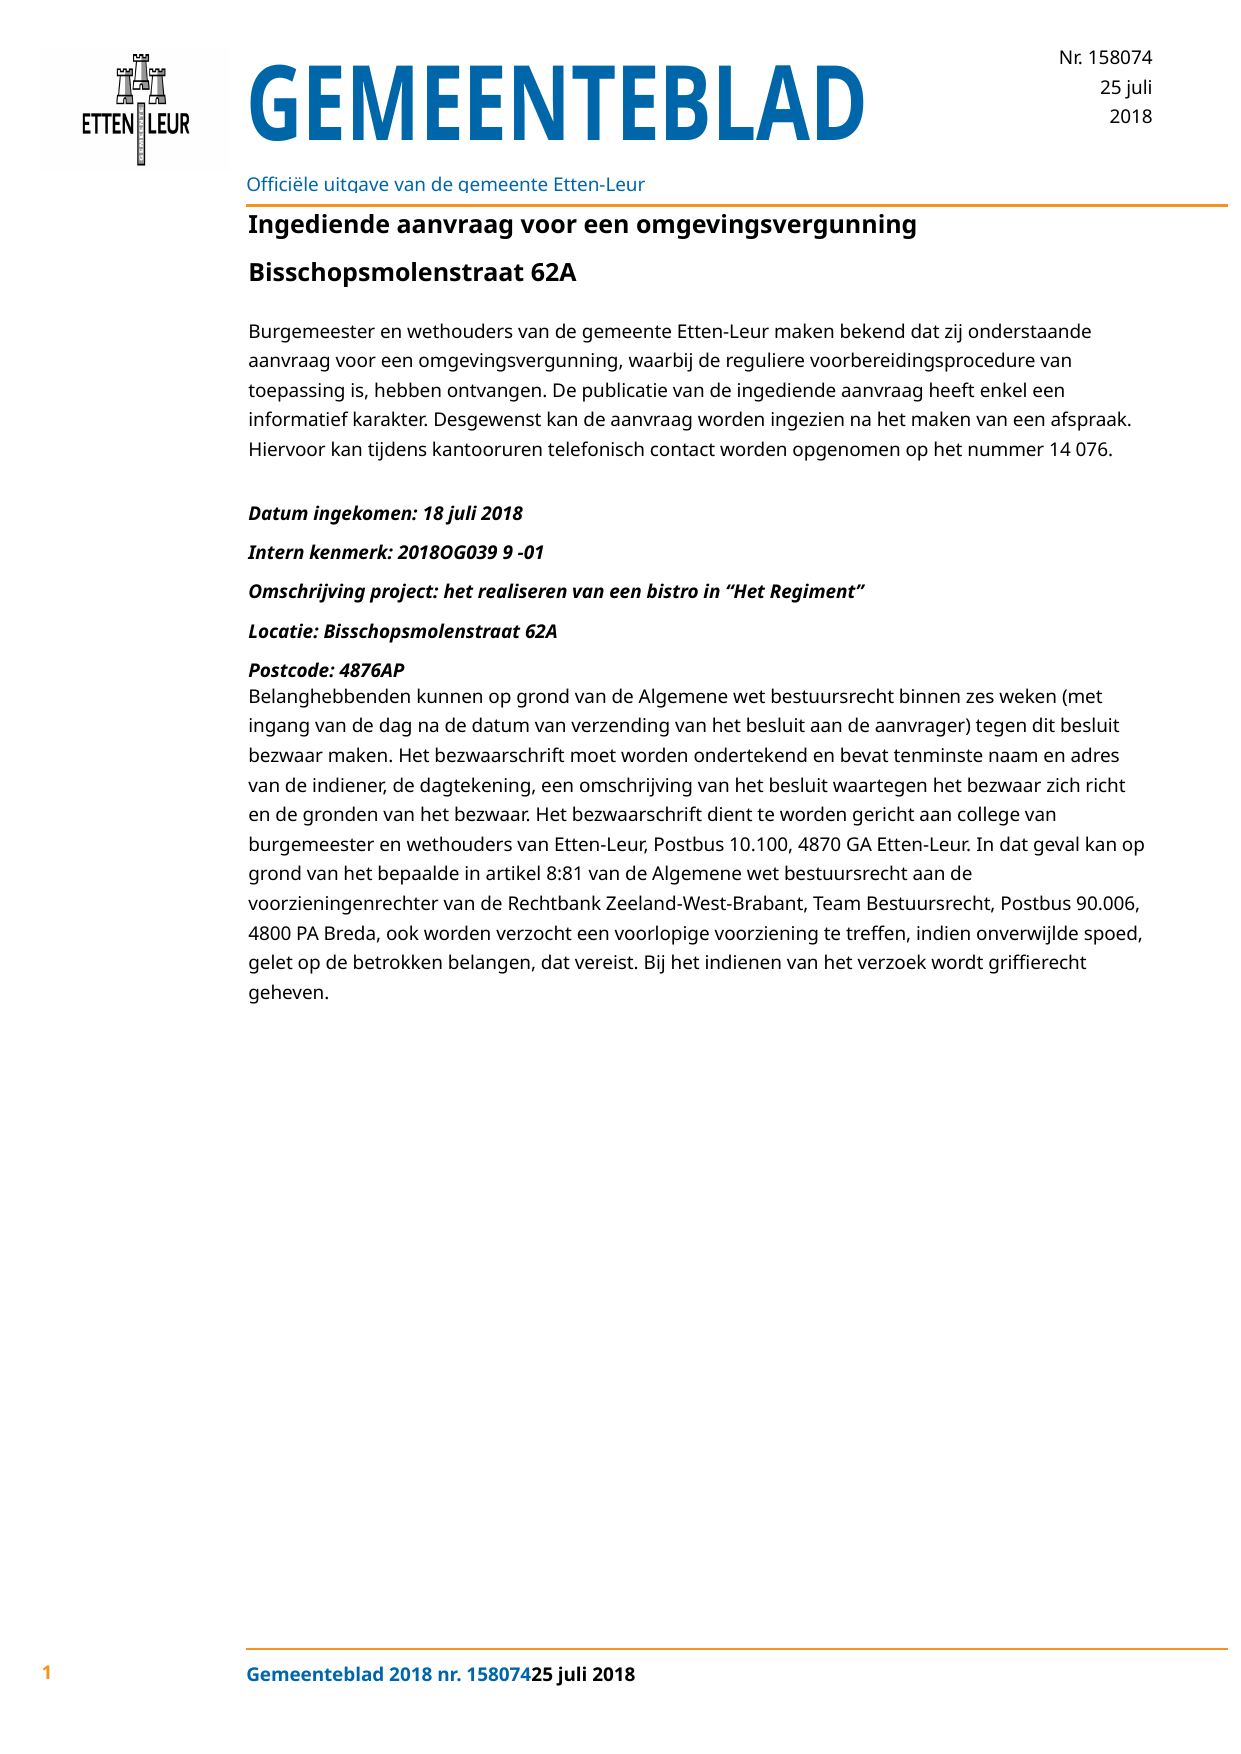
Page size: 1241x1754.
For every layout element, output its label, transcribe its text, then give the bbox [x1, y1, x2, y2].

text Omschrijving project: het realiseren van een bistro in “Het Regiment” [248, 579, 1152, 604]
picture [41, 47, 231, 172]
text Locatie: Bisschopsmolenstraat 62A [248, 618, 1152, 644]
text Postcode: 4876AP [248, 657, 1152, 683]
text Ingediende aanvraag voor een omgevingsvergunning Bisschopsmolenstraat 62A [248, 207, 1152, 288]
text Belanghebbenden kunnen op grond van de Algemene wet bestuursrecht binnen zes weken (met ingang van de dag na de datum van verzending van het besluit aan de aanvrager) tegen dit besluit bezwaar maken. Het bezwaarschrift moet worden ondertekend en bevat tenminste naam en adres van de indiener, de dagtekening, een omschrijving van het besluit waartegen het bezwaar zich richt en de gronden van het bezwaar. Het bezwaarschrift dient te worden gericht aan college van burgemeester en wethouders van Etten-Leur, Postbus 10.100, 4870 GA Etten-Leur. In dat geval kan op grond van het bepaalde in artikel 8:81 van de Algemene wet bestuursrecht aan de voorzieningenrechter van de Rechtbank Zeeland-West-Brabant, Team Bestuursrecht, Postbus 90.006, 4800 PA Breda, ook worden verzocht een voorlopige voorziening te treffen, indien onverwijlde spoed, gelet op de betrokken belangen, dat vereist. Bij het indienen van het verzoek wordt griffierecht geheven. [248, 683, 1152, 1004]
text Intern kenmerk: 2018OG039 9 -01 [248, 539, 1152, 565]
text Burgemeester en wethouders van de gemeente Etten-Leur maken bekend dat zij onderstaande aanvraag voor een omgevingsvergunning, waarbij de reguliere voorbereidingsprocedure van toepassing is, hebben ontvangen. De publicatie van de ingediende aanvraag heeft enkel een informatief karakter. Desgewenst kan de aanvraag worden ingezien na het maken van een afspraak. Hiervoor kan tijdens kantooruren telefonisch contact worden opgenomen op het nummer 14 076. [248, 318, 1152, 462]
text Datum ingekomen: 18 juli 2018 [248, 500, 1152, 526]
